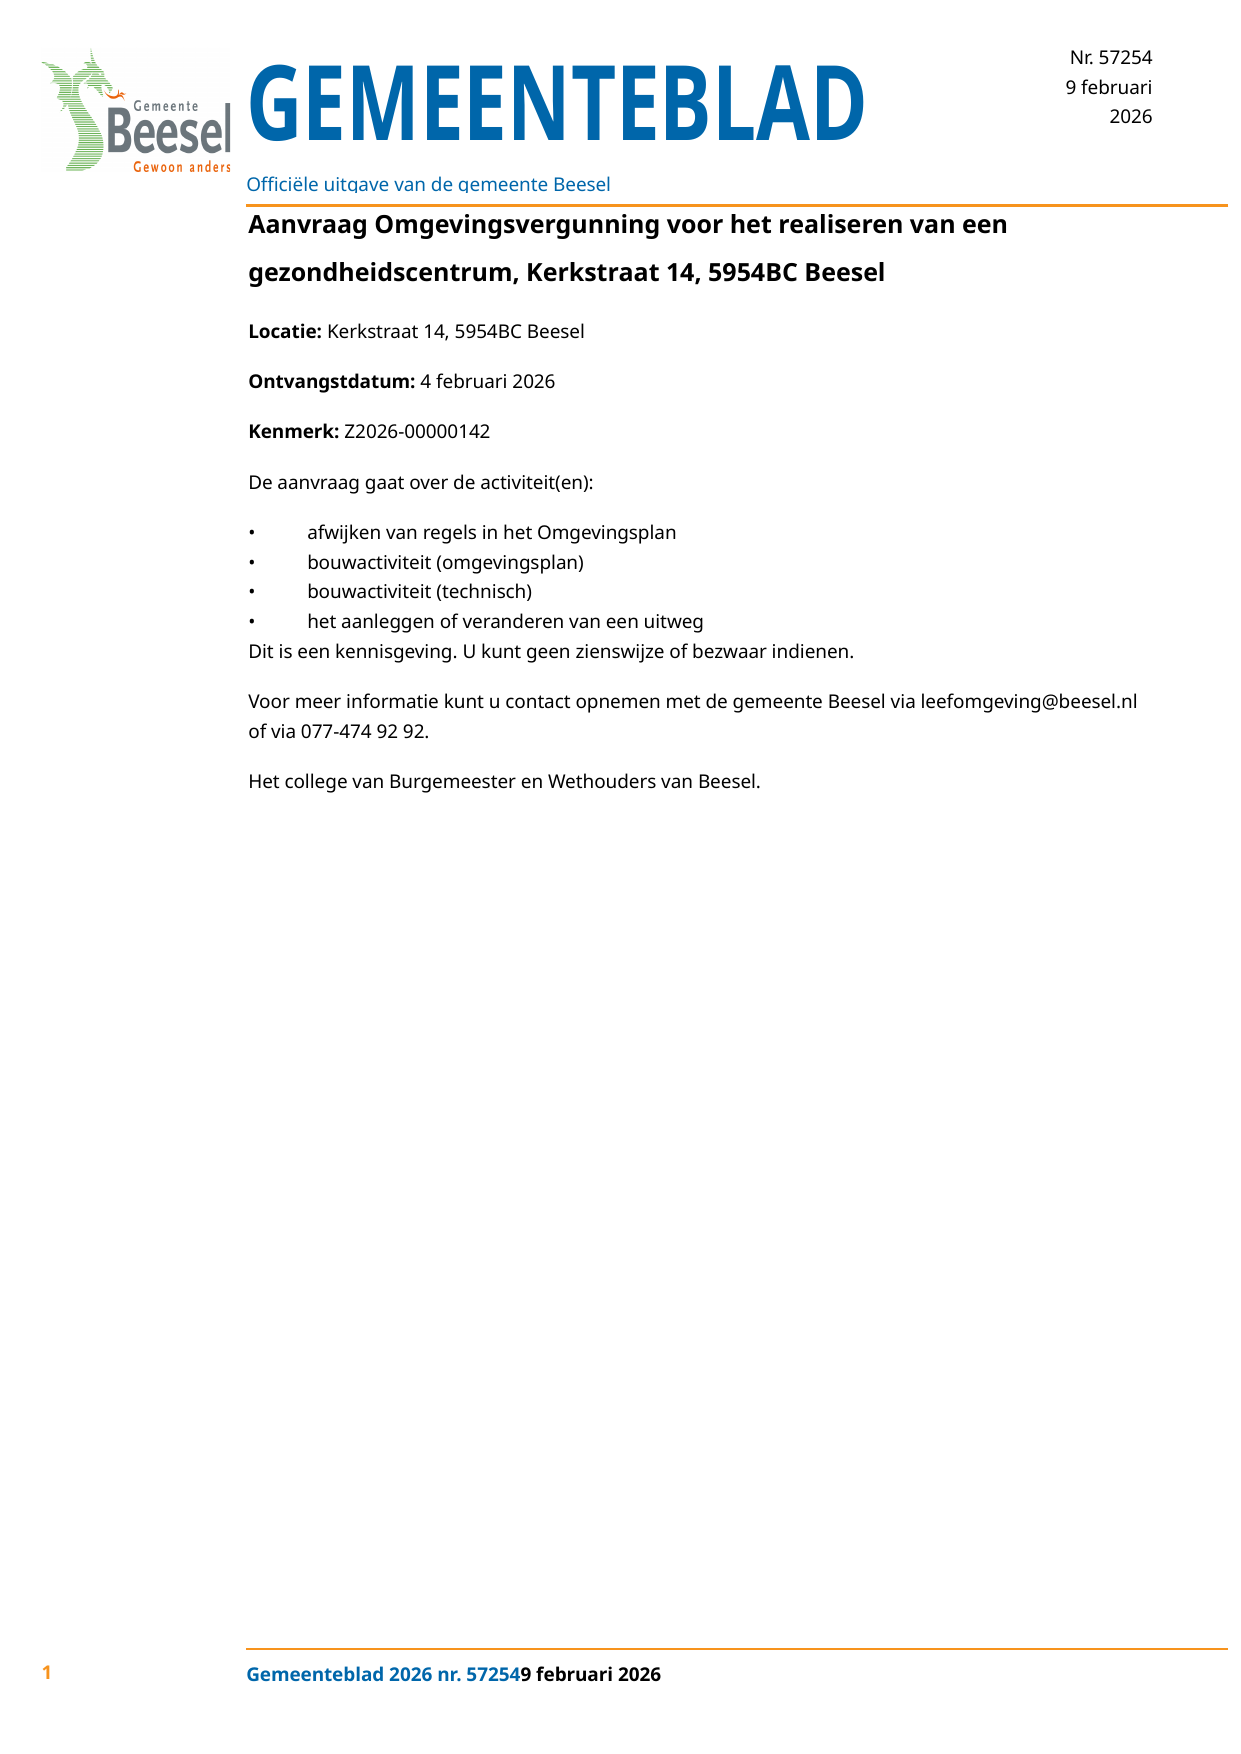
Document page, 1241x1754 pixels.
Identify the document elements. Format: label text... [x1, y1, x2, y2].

text Dit is een kennisgeving. U kunt geen zienswijze of bezwaar indienen. [248, 638, 1152, 664]
list het aanleggen of veranderen van een uitweg [248, 608, 1152, 634]
text Kenmerk: Z2026-00000142 [248, 419, 1152, 444]
text Aanvraag Omgevingsvergunning voor het realiseren van een gezondheidscentrum, Kerkstraat 14, 5954BC Beesel [248, 207, 1152, 288]
picture [41, 47, 231, 172]
text De aanvraag gaat over de activiteit(en): [248, 469, 1152, 495]
text Het college van Burgemeester en Wethouders van Beesel. [248, 768, 1152, 794]
text Locatie: Kerkstraat 14, 5954BC Beesel [248, 318, 1152, 344]
text Voor meer informatie kunt u contact opnemen met de gemeente Beesel via leefomgeving@beesel.nl of via 077-474 92 92. [248, 688, 1152, 744]
list bouwactiviteit (technisch) [248, 579, 1152, 604]
list bouwactiviteit (omgevingsplan) [248, 549, 1152, 575]
list afwijken van regels in het Omgevingsplan [248, 519, 1152, 545]
text Ontvangstdatum: 4 februari 2026 [248, 368, 1152, 394]
